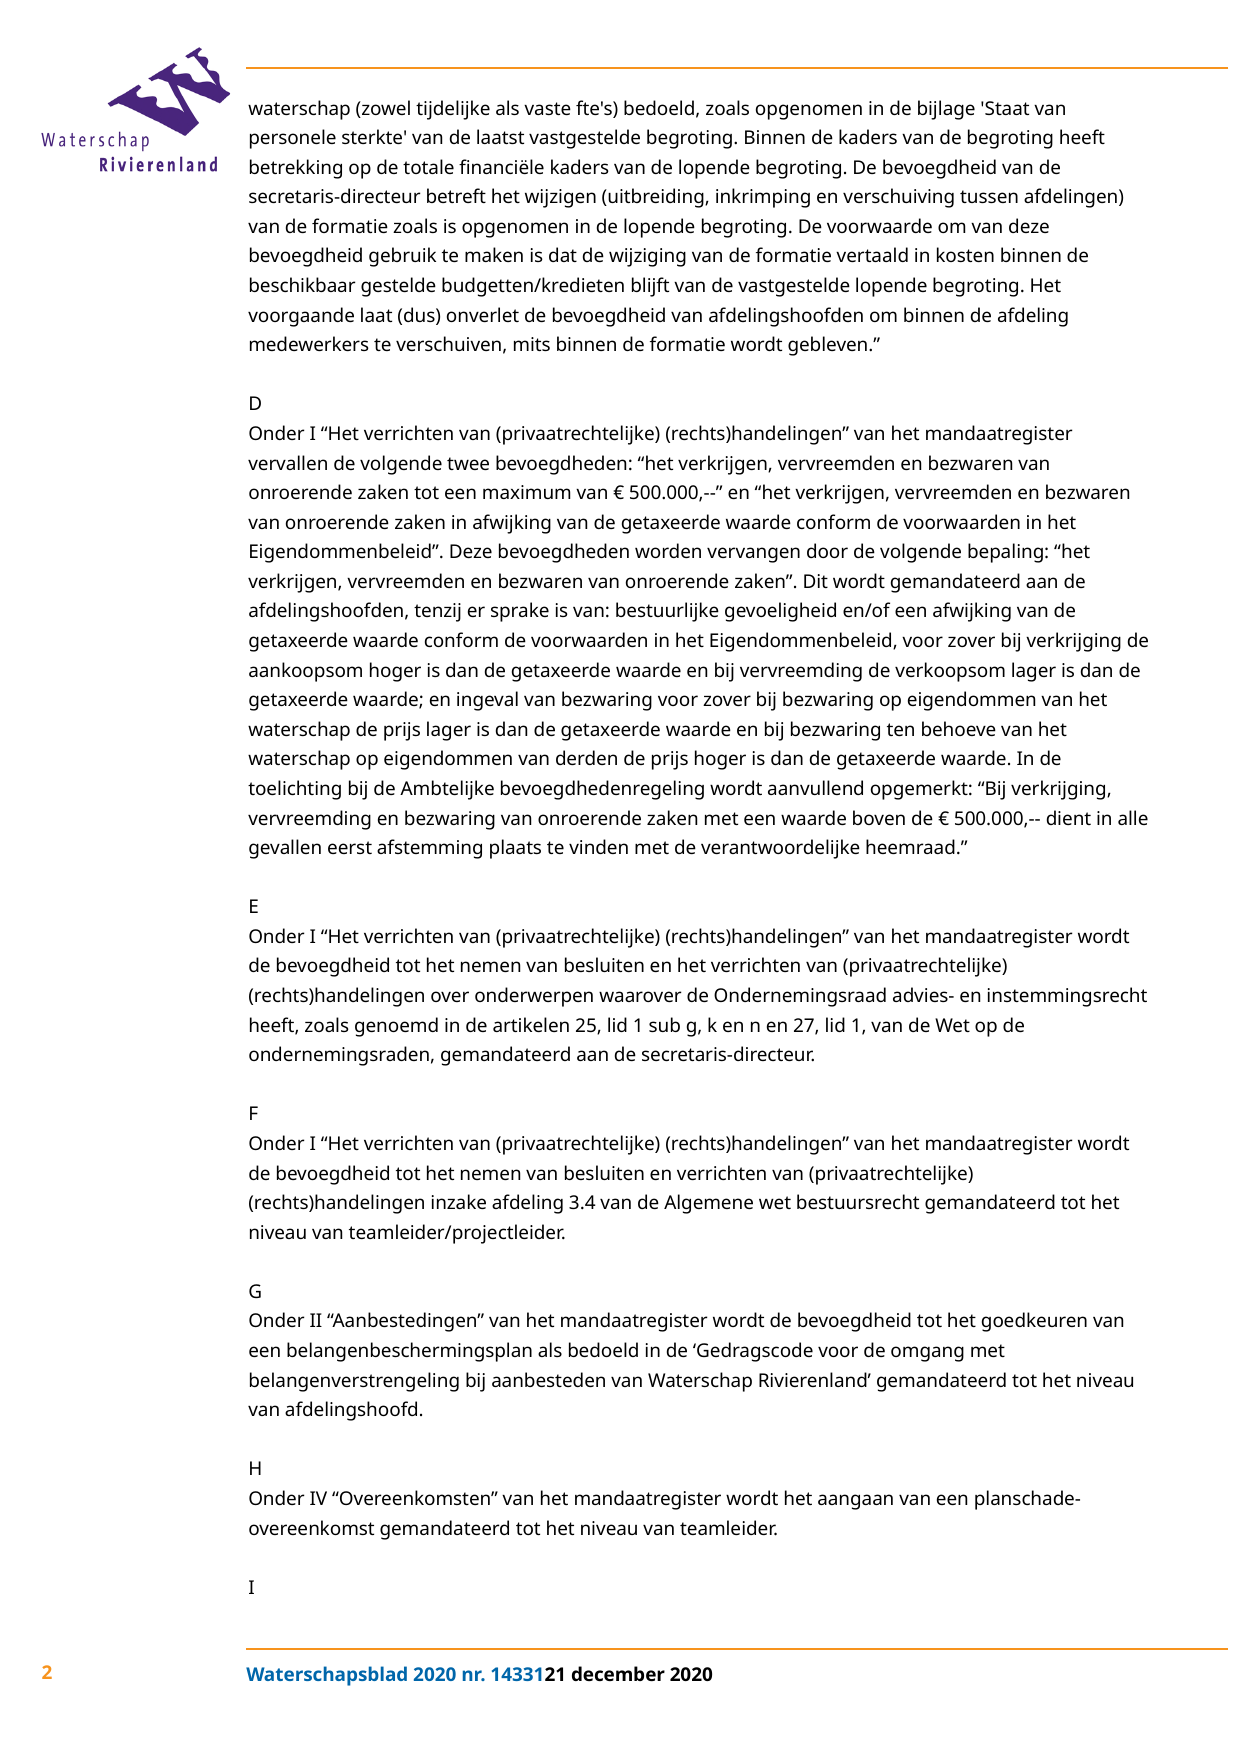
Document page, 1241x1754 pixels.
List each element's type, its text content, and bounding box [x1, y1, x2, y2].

text Onder I “Het verrichten van (privaatrechtelijke) (rechts)handelingen” van het mandaatregister vervallen de volgende twee bevoegdheden: “het verkrijgen, vervreemden en bezwaren van onroerende zaken tot een maximum van € 500.000,--” en “het verkrijgen, vervreemden en bezwaren van onroerende zaken in afwijking van de getaxeerde waarde conform de voorwaarden in het Eigendommenbeleid”. Deze bevoegdheden worden vervangen door de volgende bepaling: “het verkrijgen, vervreemden en bezwaren van onroerende zaken”. Dit wordt gemandateerd aan de afdelingshoofden, tenzij er sprake is van: bestuurlijke gevoeligheid en/of een afwijking van de getaxeerde waarde conform de voorwaarden in het Eigendommenbeleid, voor zover bij verkrijging de aankoopsom hoger is dan de getaxeerde waarde en bij vervreemding de verkoopsom lager is dan de getaxeerde waarde; en ingeval van bezwaring voor zover bij bezwaring op eigendommen van het waterschap de prijs lager is dan de getaxeerde waarde en bij bezwaring ten behoeve van het waterschap op eigendommen van derden de prijs hoger is dan de getaxeerde waarde. In de toelichting bij de Ambtelijke bevoegdhedenregeling wordt aanvullend opgemerkt: “Bij verkrijging, vervreemding en bezwaring van onroerende zaken met een waarde boven de € 500.000,-- dient in alle gevallen eerst afstemming plaats te vinden met de verantwoordelijke heemraad.” [248, 420, 1152, 860]
text H [248, 1456, 1152, 1481]
text Onder IV “Overeenkomsten” van het mandaatregister wordt het aangaan van een planschade-overeenkomst gemandateerd tot het niveau van teamleider. [248, 1485, 1152, 1541]
text G [248, 1278, 1152, 1304]
text F [248, 1101, 1152, 1126]
text Onder I “Het verrichten van (privaatrechtelijke) (rechts)handelingen” van het mandaatregister wordt de bevoegdheid tot het nemen van besluiten en het verrichten van (privaatrechtelijke) (rechts)handelingen over onderwerpen waarover de Ondernemingsraad advies- en instemmingsrecht heeft, zoals genoemd in de artikelen 25, lid 1 sub g, k en n en 27, lid 1, van de Wet op de ondernemingsraden, gemandateerd aan de secretaris-directeur. [248, 923, 1152, 1067]
text D [248, 391, 1152, 416]
text E [248, 893, 1152, 919]
text I [248, 1574, 1152, 1600]
text Onder II “Aanbestedingen” van het mandaatregister wordt de bevoegdheid tot het goedkeuren van een belangenbeschermingsplan als bedoeld in de ‘Gedragscode voor de omgang met belangenverstrengeling bij aanbesteden van Waterschap Rivierenland’ gemandateerd tot het niveau van afdelingshoofd. [248, 1308, 1152, 1422]
picture [41, 47, 231, 172]
text waterschap (zowel tijdelijke als vaste fte's) bedoeld, zoals opgenomen in de bijlage 'Staat van personele sterkte' van de laatst vastgestelde begroting. Binnen de kaders van de begroting heeft betrekking op de totale financiële kaders van de lopende begroting. De bevoegdheid van de secretaris-directeur betreft het wijzigen (uitbreiding, inkrimping en verschuiving tussen afdelingen) van de formatie zoals is opgenomen in de lopende begroting. De voorwaarde om van deze bevoegdheid gebruik te maken is dat de wijziging van de formatie vertaald in kosten binnen de beschikbaar gestelde budgetten/kredieten blijft van de vastgestelde lopende begroting. Het voorgaande laat (dus) onverlet de bevoegdheid van afdelingshoofden om binnen de afdeling medewerkers te verschuiven, mits binnen de formatie wordt gebleven.” [248, 95, 1152, 357]
text Onder I “Het verrichten van (privaatrechtelijke) (rechts)handelingen” van het mandaatregister wordt de bevoegdheid tot het nemen van besluiten en verrichten van (privaatrechtelijke) (rechts)handelingen inzake afdeling 3.4 van de Algemene wet bestuursrecht gemandateerd tot het niveau van teamleider/projectleider. [248, 1130, 1152, 1245]
